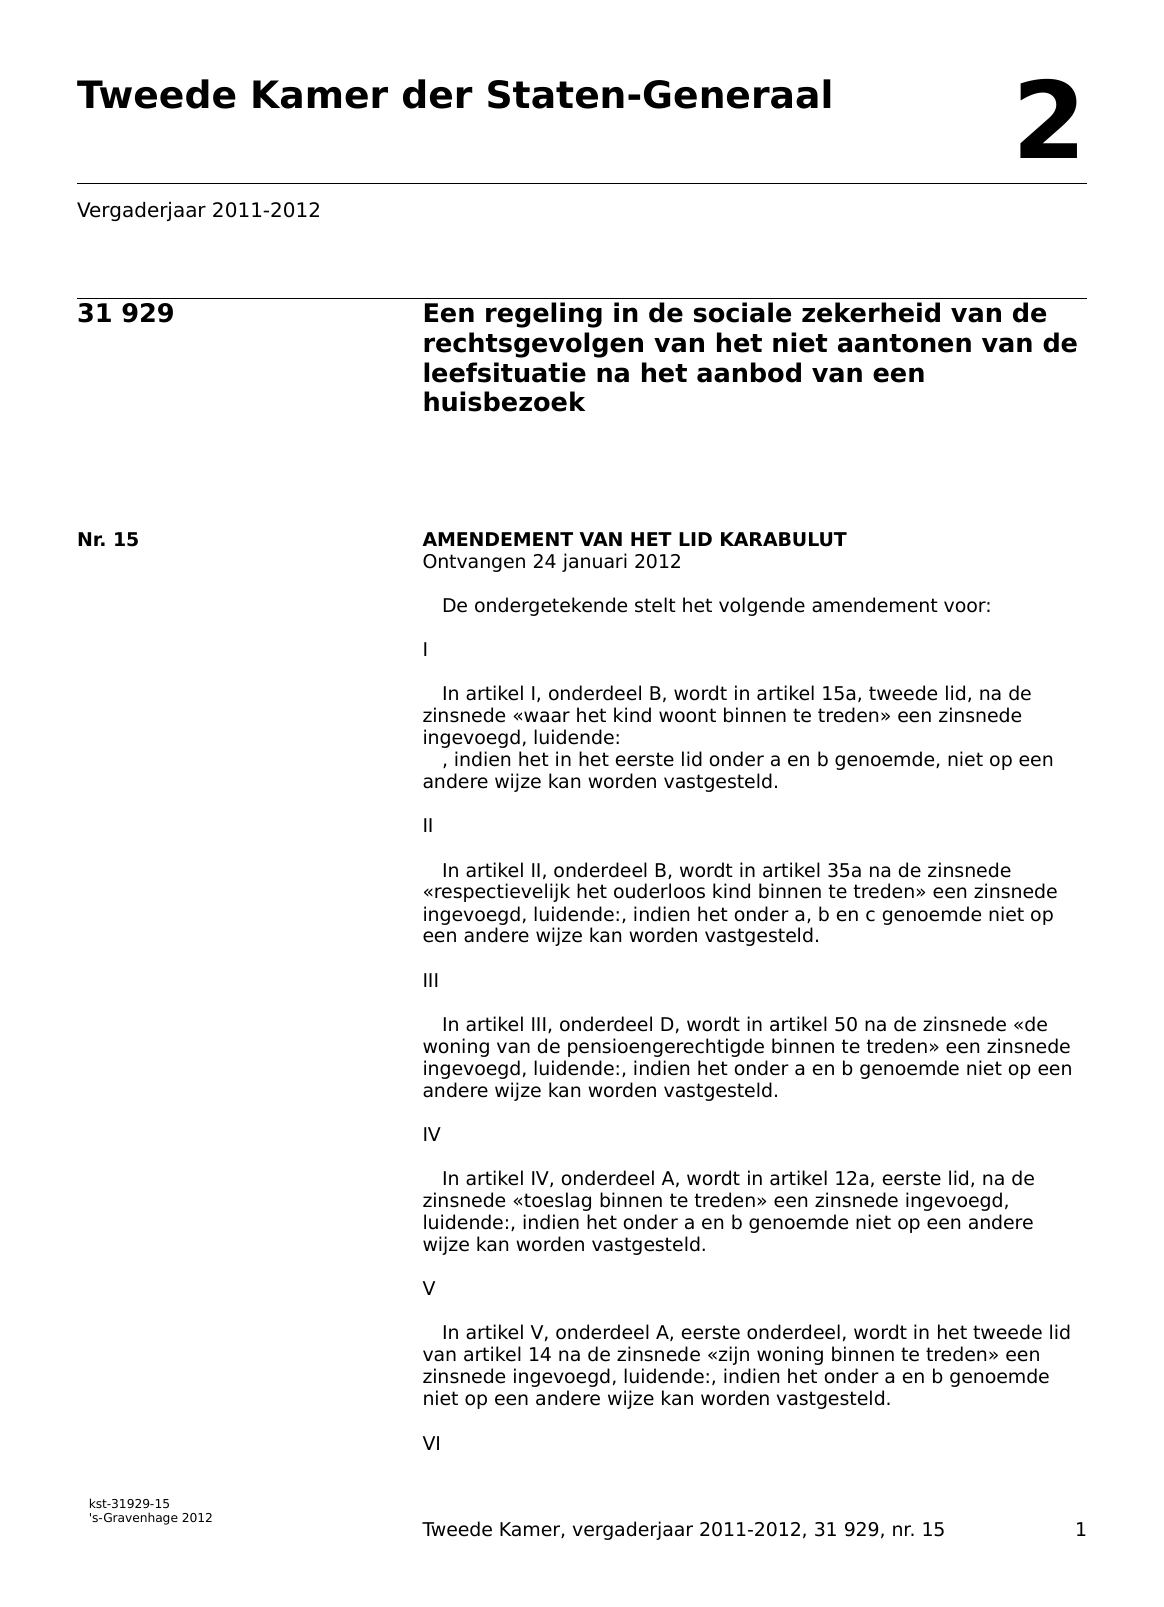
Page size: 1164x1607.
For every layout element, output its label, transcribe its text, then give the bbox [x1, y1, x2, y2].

table_header 2 [886, 59, 1087, 183]
text kst-31929-15 [88, 1497, 323, 1511]
text De ondergetekende stelt het volgende amendement voor: [422, 595, 1087, 617]
text In artikel V, onderdeel A, eerste onderdeel, wordt in het tweede lid van artikel 14 na de zinsnede «zijn woning binnen te treden» een zinsnede ingevoegd, luidende:, indien het onder a en b genoemde niet op een andere wijze kan worden vastgesteld. [422, 1322, 1087, 1410]
text II [422, 815, 1087, 837]
text 's-Gravenhage 2012 [88, 1511, 323, 1525]
text Ontvangen 24 januari 2012 [422, 551, 1087, 573]
text In artikel I, onderdeel B, wordt in artikel 15a, tweede lid, na de zinsnede «waar het kind woont binnen te treden» een zinsnede ingevoegd, luidende: [422, 683, 1087, 749]
subtitle Nr. 15 AMENDEMENT VAN HET LID KARABULUT [77, 529, 1087, 551]
text In artikel IV, onderdeel A, wordt in artikel 12a, eerste lid, na de zinsnede «toeslag binnen te treden» een zinsnede ingevoegd, luidende:, indien het onder a en b genoemde niet op een andere wijze kan worden vastgesteld. [422, 1168, 1087, 1256]
text IV [422, 1124, 1087, 1146]
text V [422, 1278, 1087, 1300]
table_cell Vergaderjaar 2011-2012 [77, 184, 1087, 298]
subtitle 31 929 Een regeling in de sociale zekerheid van de rechtsgevolgen van het niet aantonen van de leefsituatie na het aanbod van een huisbezoek [77, 299, 1087, 418]
text In artikel II, onderdeel B, wordt in artikel 35a na de zinsnede «respectievelijk het ouderloos kind binnen te treden» een zinsnede ingevoegd, luidende:, indien het onder a, b en c genoemde niet op een andere wijze kan worden vastgesteld. [422, 859, 1087, 947]
text III [422, 969, 1087, 992]
text , indien het in het eerste lid onder a en b genoemde, niet op een andere wijze kan worden vastgesteld. [422, 749, 1087, 793]
text I [422, 639, 1087, 661]
text In artikel III, onderdeel D, wordt in artikel 50 na de zinsnede «de woning van de pensioengerechtigde binnen te treden» een zinsnede ingevoegd, luidende:, indien het onder a en b genoemde niet op een andere wijze kan worden vastgesteld. [422, 1014, 1087, 1102]
text VI [422, 1432, 1087, 1454]
table_header Tweede Kamer der Staten-Generaal [77, 59, 886, 183]
